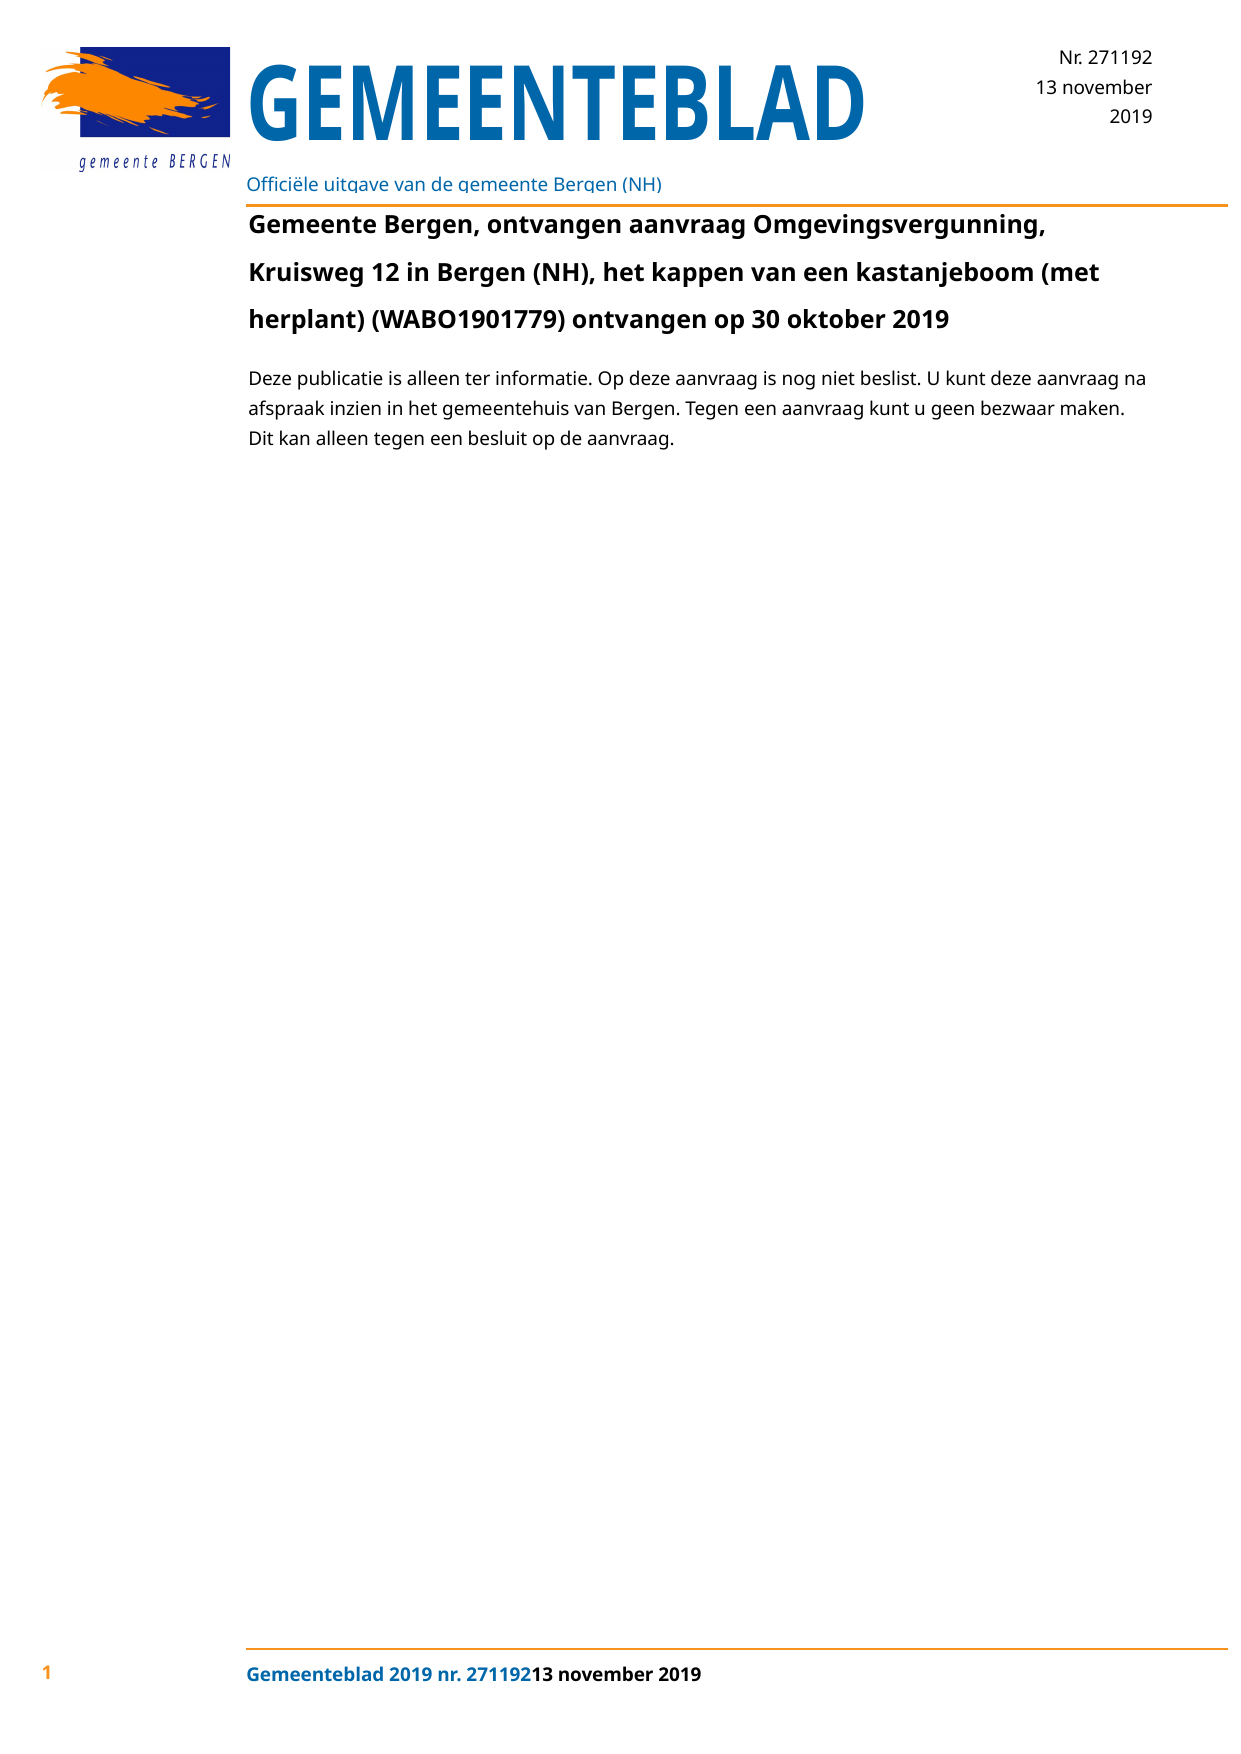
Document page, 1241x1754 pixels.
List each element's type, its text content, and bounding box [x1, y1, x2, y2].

picture [41, 47, 231, 172]
text Deze publicatie is alleen ter informatie. Op deze aanvraag is nog niet beslist. U kunt deze aanvraag na afspraak inzien in het gemeentehuis van Bergen. Tegen een aanvraag kunt u geen bezwaar maken. Dit kan alleen tegen een besluit op de aanvraag. [248, 366, 1152, 450]
text Gemeente Bergen, ontvangen aanvraag Omgevingsvergunning, Kruisweg 12 in Bergen (NH), het kappen van een kastanjeboom (met herplant) (WABO1901779) ontvangen op 30 oktober 2019 [248, 207, 1152, 336]
